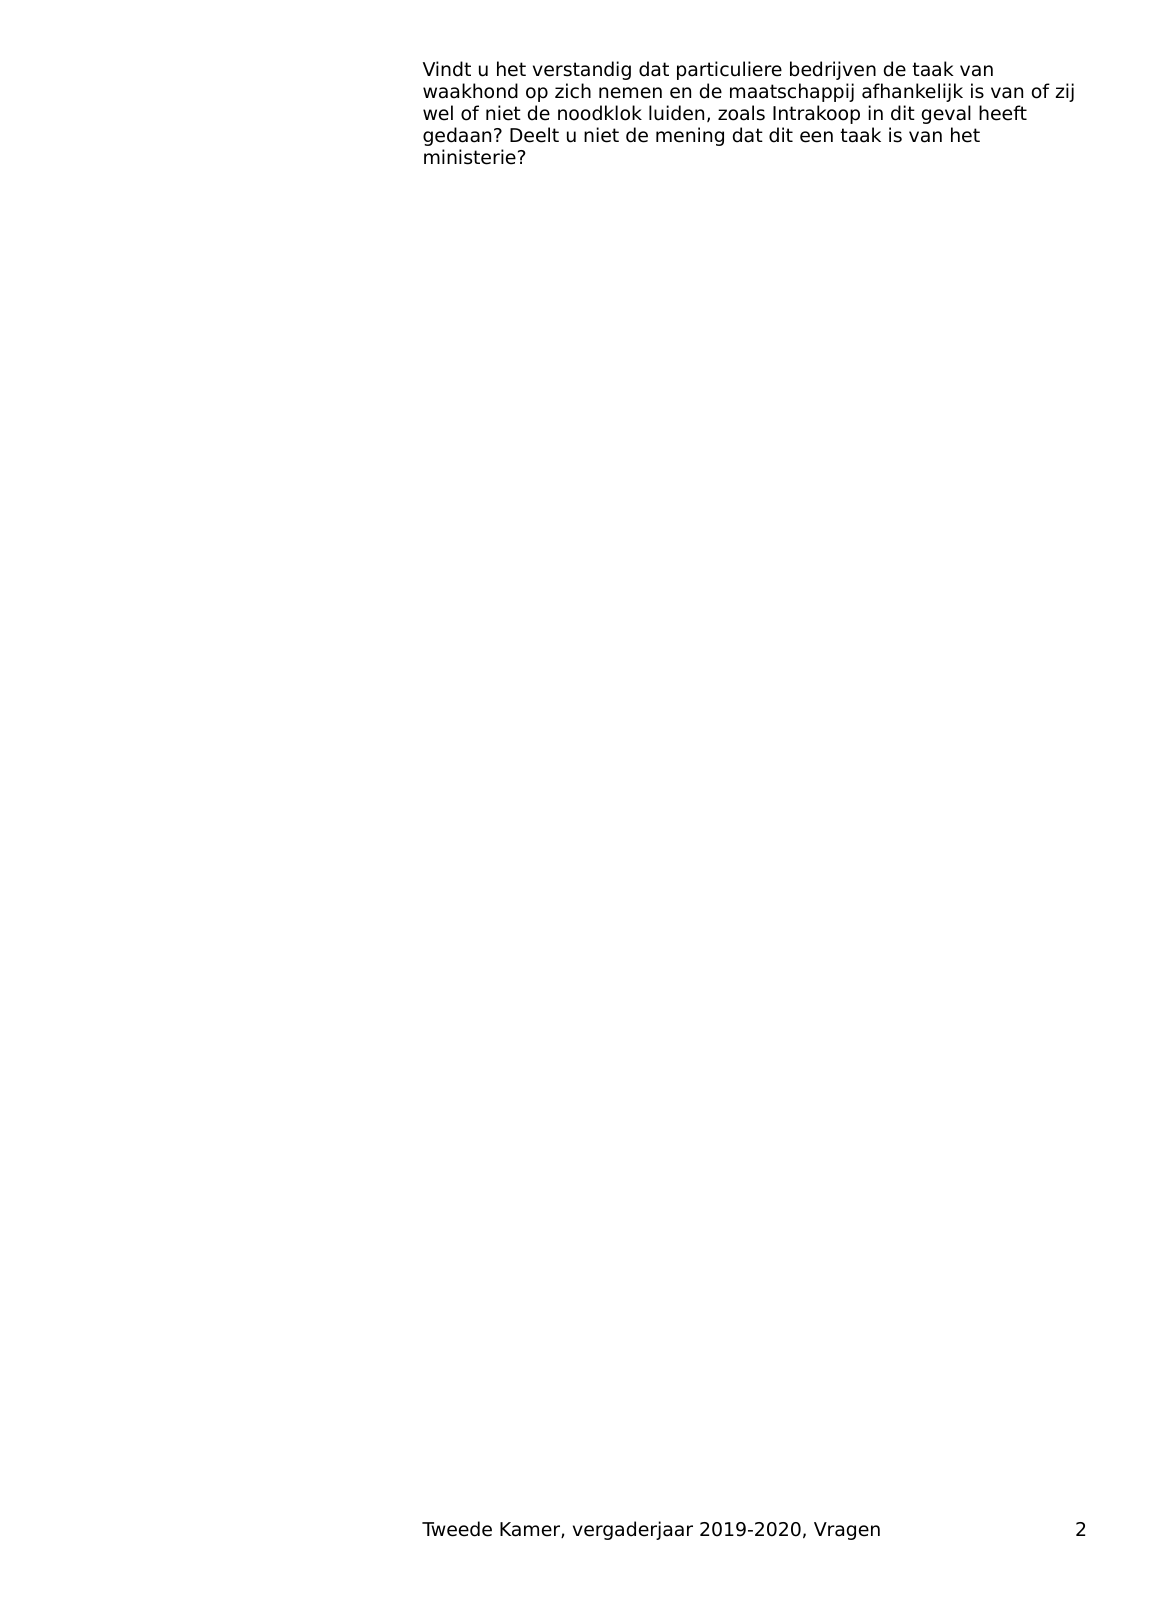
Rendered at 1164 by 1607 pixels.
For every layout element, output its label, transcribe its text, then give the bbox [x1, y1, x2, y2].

text Vindt u het verstandig dat particuliere bedrijven de taak van waakhond op zich nemen en de maatschappij afhankelijk is van of zij wel of niet de noodklok luiden, zoals Intrakoop in dit geval heeft gedaan? Deelt u niet de mening dat dit een taak is van het ministerie? [422, 59, 1087, 169]
